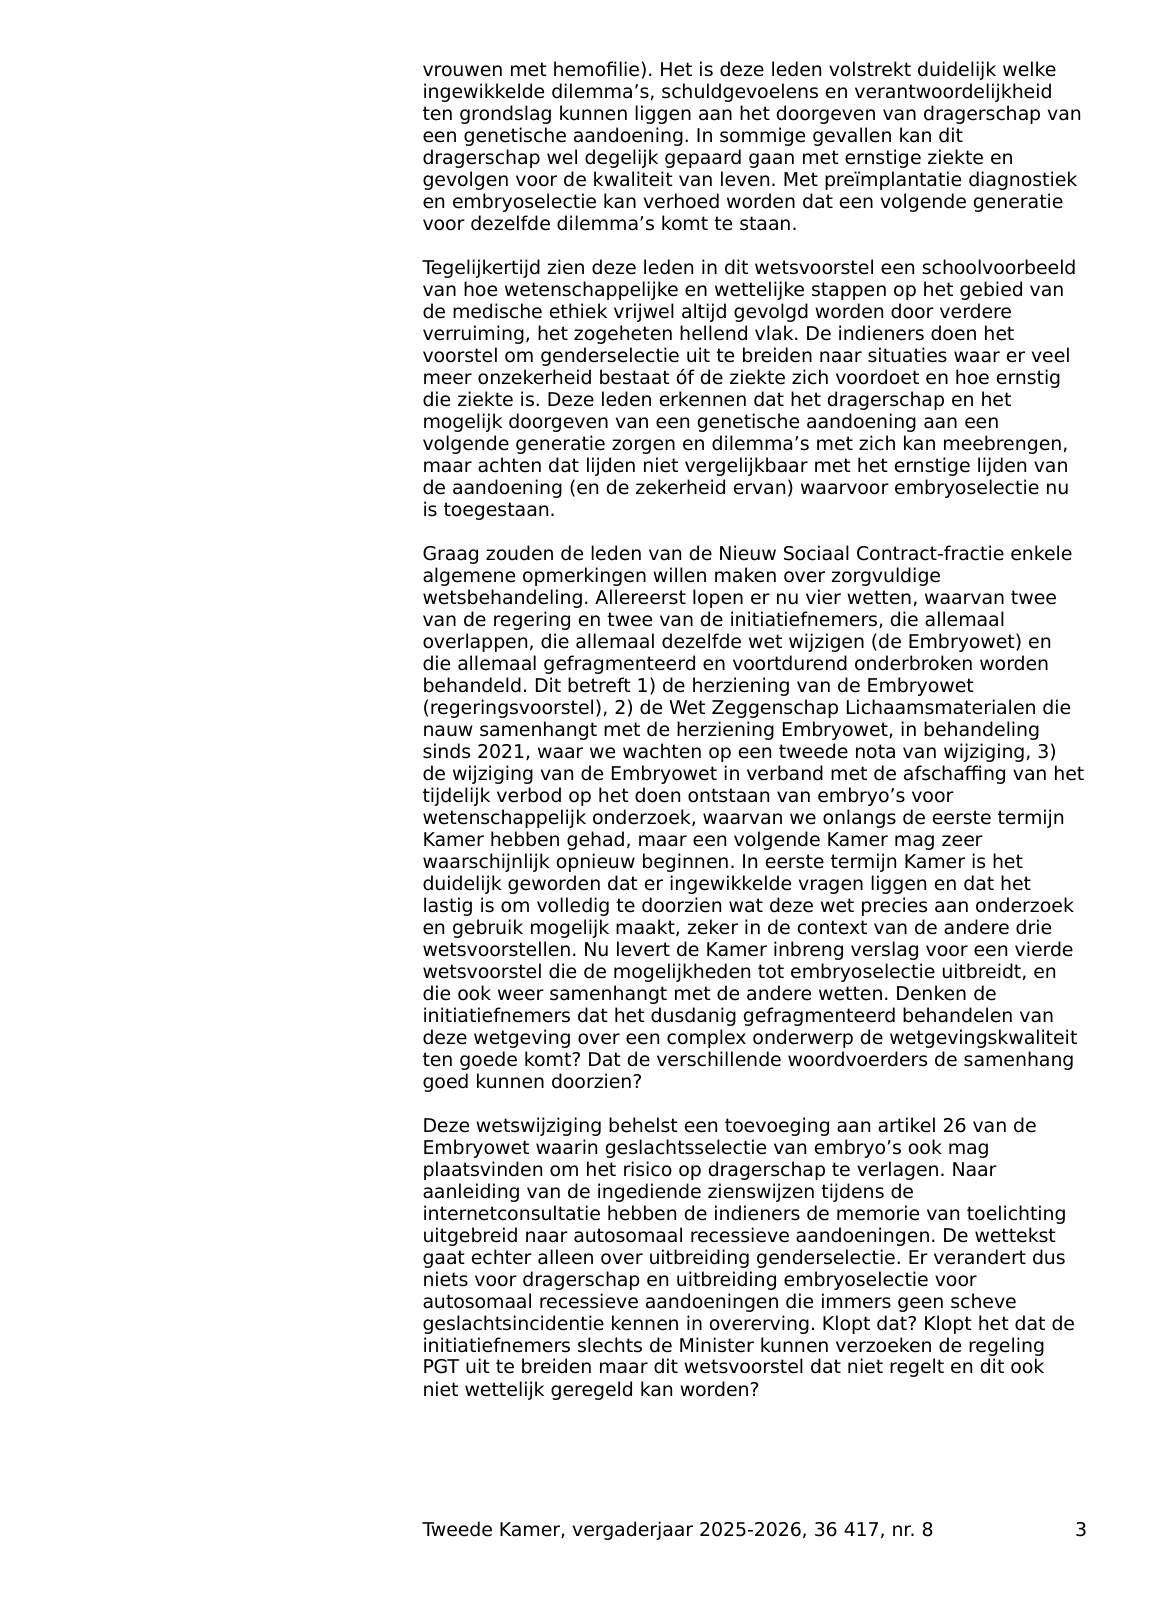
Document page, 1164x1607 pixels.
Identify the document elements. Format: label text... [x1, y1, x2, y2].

text Graag zouden de leden van de Nieuw Sociaal Contract-fractie enkele algemene opmerkingen willen maken over zorgvuldige wetsbehandeling. Allereerst lopen er nu vier wetten, waarvan twee van de regering en twee van de initiatiefnemers, die allemaal overlappen, die allemaal dezelfde wet wijzigen (de Embryowet) en die allemaal gefragmenteerd en voortdurend onderbroken worden behandeld. Dit betreft 1) de herziening van de Embryowet (regeringsvoorstel), 2) de Wet Zeggenschap Lichaamsmaterialen die nauw samenhangt met de herziening Embryowet, in behandeling sinds 2021, waar we wachten op een tweede nota van wijziging, 3) de wijziging van de Embryowet in verband met de afschaffing van het tijdelijk verbod op het doen ontstaan van embryo’s voor wetenschappelijk onderzoek, waarvan we onlangs de eerste termijn Kamer hebben gehad, maar een volgende Kamer mag zeer waarschijnlijk opnieuw beginnen. In eerste termijn Kamer is het duidelijk geworden dat er ingewikkelde vragen liggen en dat het lastig is om volledig te doorzien wat deze wet precies aan onderzoek en gebruik mogelijk maakt, zeker in de context van de andere drie wetsvoorstellen. Nu levert de Kamer inbreng verslag voor een vierde wetsvoorstel die de mogelijkheden tot embryoselectie uitbreidt, en die ook weer samenhangt met de andere wetten. Denken de initiatiefnemers dat het dusdanig gefragmenteerd behandelen van deze wetgeving over een complex onderwerp de wetgevingskwaliteit ten goede komt? Dat de verschillende woordvoerders de samenhang goed kunnen doorzien? [422, 543, 1087, 1092]
text vrouwen met hemofilie). Het is deze leden volstrekt duidelijk welke ingewikkelde dilemma’s, schuldgevoelens en verantwoordelijkheid ten grondslag kunnen liggen aan het doorgeven van dragerschap van een genetische aandoening. In sommige gevallen kan dit dragerschap wel degelijk gepaard gaan met ernstige ziekte en gevolgen voor de kwaliteit van leven. Met preïmplantatie diagnostiek en embryoselectie kan verhoed worden dat een volgende generatie voor dezelfde dilemma’s komt te staan. [422, 59, 1087, 235]
text Deze wetswijziging behelst een toevoeging aan artikel 26 van de Embryowet waarin geslachtsselectie van embryo’s ook mag plaatsvinden om het risico op dragerschap te verlagen. Naar aanleiding van de ingediende zienswijzen tijdens de internetconsultatie hebben de indieners de memorie van toelichting uitgebreid naar autosomaal recessieve aandoeningen. De wettekst gaat echter alleen over uitbreiding genderselectie. Er verandert dus niets voor dragerschap en uitbreiding embryoselectie voor autosomaal recessieve aandoeningen die immers geen scheve geslachtsincidentie kennen in overerving. Klopt dat? Klopt het dat de initiatiefnemers slechts de Minister kunnen verzoeken de regeling PGT uit te breiden maar dit wetsvoorstel dat niet regelt en dit ook niet wettelijk geregeld kan worden? [422, 1115, 1087, 1400]
text Tegelijkertijd zien deze leden in dit wetsvoorstel een schoolvoorbeeld van hoe wetenschappelijke en wettelijke stappen op het gebied van de medische ethiek vrijwel altijd gevolgd worden door verdere verruiming, het zogeheten hellend vlak. De indieners doen het voorstel om genderselectie uit te breiden naar situaties waar er veel meer onzekerheid bestaat óf de ziekte zich voordoet en hoe ernstig die ziekte is. Deze leden erkennen dat het dragerschap en het mogelijk doorgeven van een genetische aandoening aan een volgende generatie zorgen en dilemma’s met zich kan meebrengen, maar achten dat lijden niet vergelijkbaar met het ernstige lijden van de aandoening (en de zekerheid ervan) waarvoor embryoselectie nu is toegestaan. [422, 257, 1087, 521]
